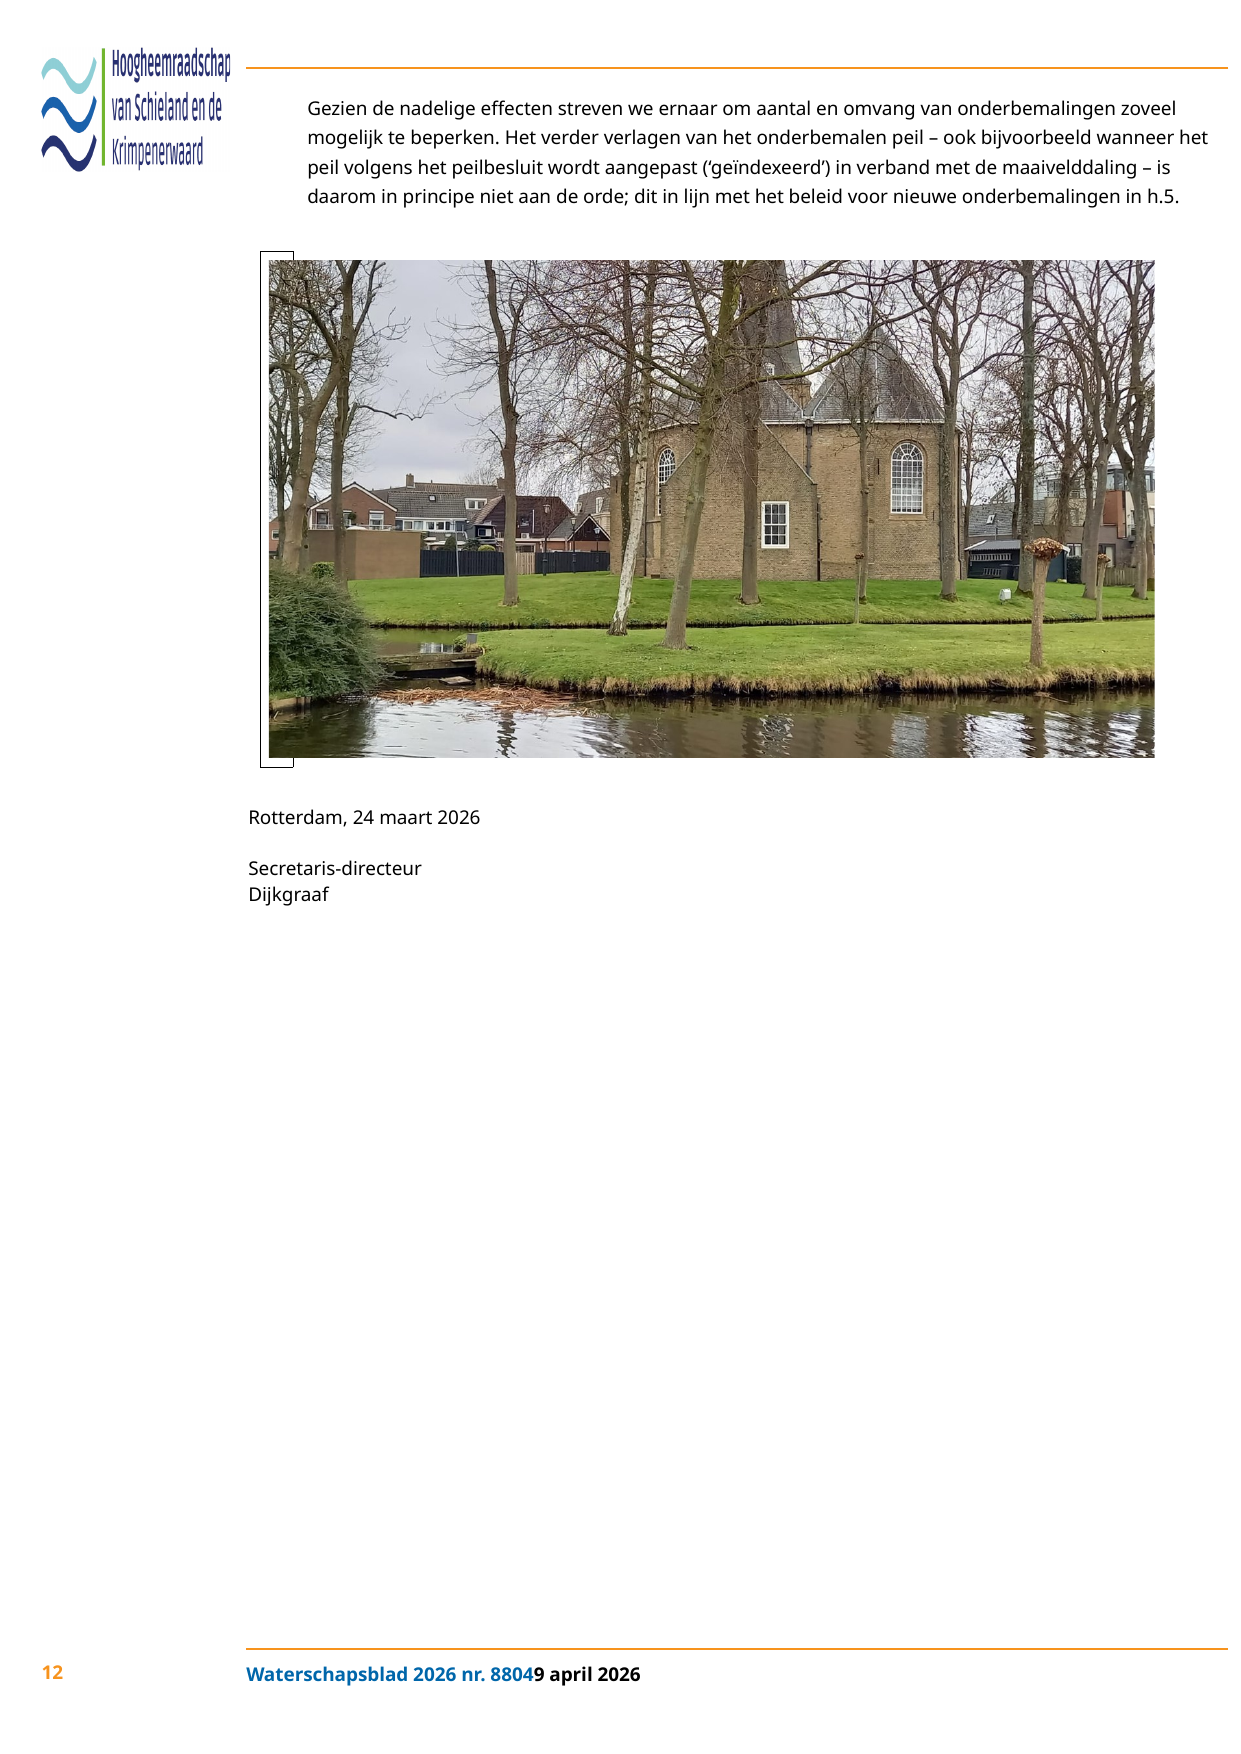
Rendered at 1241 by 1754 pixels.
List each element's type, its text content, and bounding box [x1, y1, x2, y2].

text Dijkgraaf [248, 881, 1152, 907]
picture [41, 47, 231, 172]
picture [268, 260, 1155, 758]
text Rotterdam, 24 maart 2026 [248, 804, 1152, 830]
text Secretaris-directeur [248, 856, 1152, 881]
table_header Gezien de nadelige effecten streven we ernaar om aantal en omvang van onderbemalingen zoveel mogelijk te beperken. Het verder verlagen van het onderbemalen peil – ook bijvoorbeeld wanneer het peil volgens het peilbesluit wordt aangepast (‘geïndexeerd’) in verband met de maaivelddaling – is daarom in principe niet aan de orde; dit in lijn met het beleid voor nieuwe onderbemalingen in h.5. [307, 95, 1211, 209]
